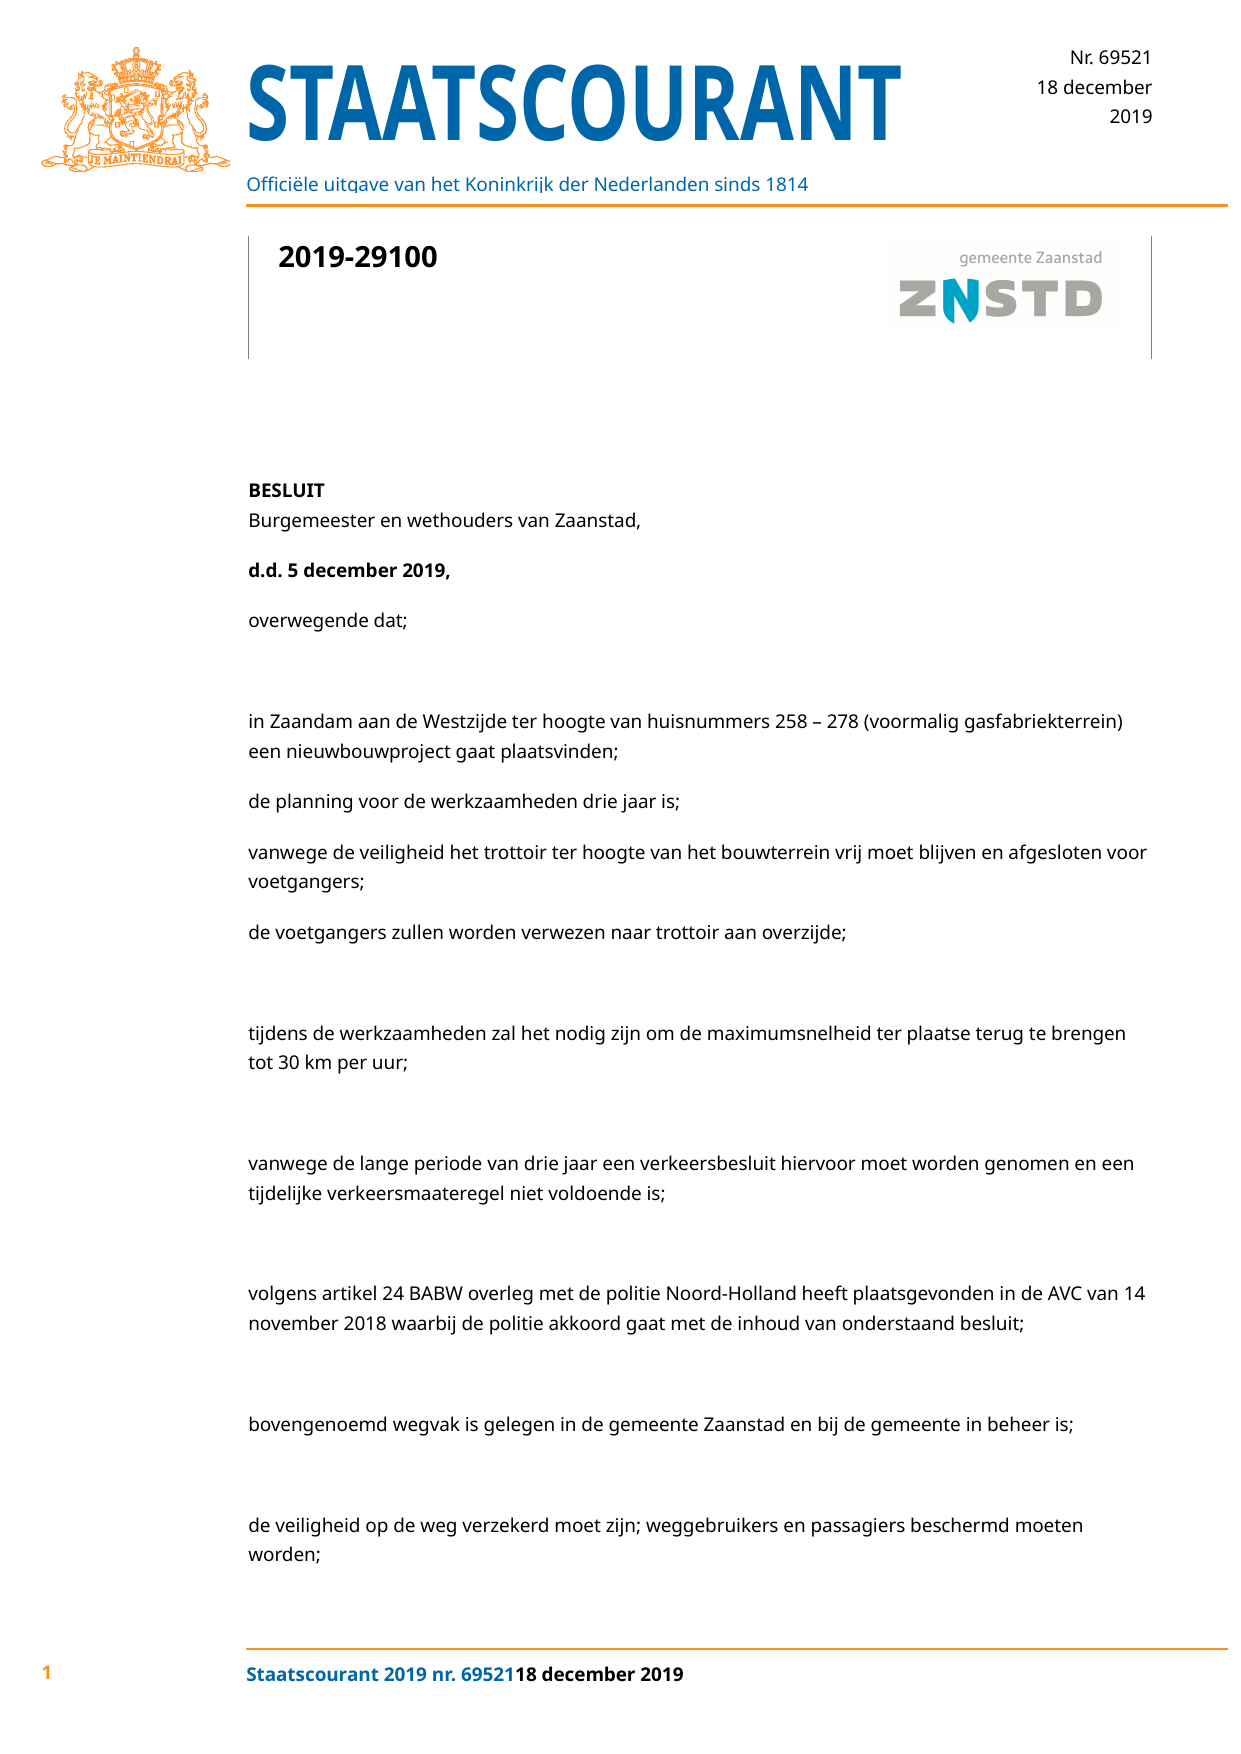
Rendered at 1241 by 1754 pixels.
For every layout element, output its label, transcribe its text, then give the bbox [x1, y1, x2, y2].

text de voetgangers zullen worden verwezen naar trottoir aan overzijde; [248, 919, 1152, 945]
text in Zaandam aan de Westzijde ter hoogte van huisnummers 258 – 278 (voormalig gasfabriekterrein) een nieuwbouwproject gaat plaatsvinden; [248, 708, 1152, 764]
text tijdens de werkzaamheden zal het nodig zijn om de maximumsnelheid ter plaatse terug te brengen tot 30 km per uur; [248, 1020, 1152, 1075]
text BESLUIT [248, 477, 1152, 503]
picture [41, 47, 231, 172]
table_header [850, 236, 1151, 359]
text Burgemeester en wethouders van Zaanstad, [248, 507, 1152, 533]
table_header 2019-29100 [249, 236, 850, 359]
text bovengenoemd wegvak is gelegen in de gemeente Zaanstad en bij de gemeente in beheer is; [248, 1411, 1152, 1437]
text overwegende dat; [248, 608, 1152, 633]
picture [882, 236, 1119, 334]
text vanwege de veiligheid het trottoir ter hoogte van het bouwterrein vrij moet blijven en afgesloten voor voetgangers; [248, 839, 1152, 894]
text d.d. 5 december 2019, [248, 557, 1152, 583]
text de veiligheid op de weg verzekerd moet zijn; weggebruikers en passagiers beschermd moeten worden; [248, 1512, 1152, 1567]
text volgens artikel 24 BABW overleg met de politie Noord-Holland heeft plaatsgevonden in de AVC van 14 november 2018 waarbij de politie akkoord gaat met de inhoud van onderstaand besluit; [248, 1281, 1152, 1336]
text vanwege de lange periode van drie jaar een verkeersbesluit hiervoor moet worden genomen en een tijdelijke verkeersmaateregel niet voldoende is; [248, 1150, 1152, 1206]
text de planning voor de werkzaamheden drie jaar is; [248, 788, 1152, 814]
